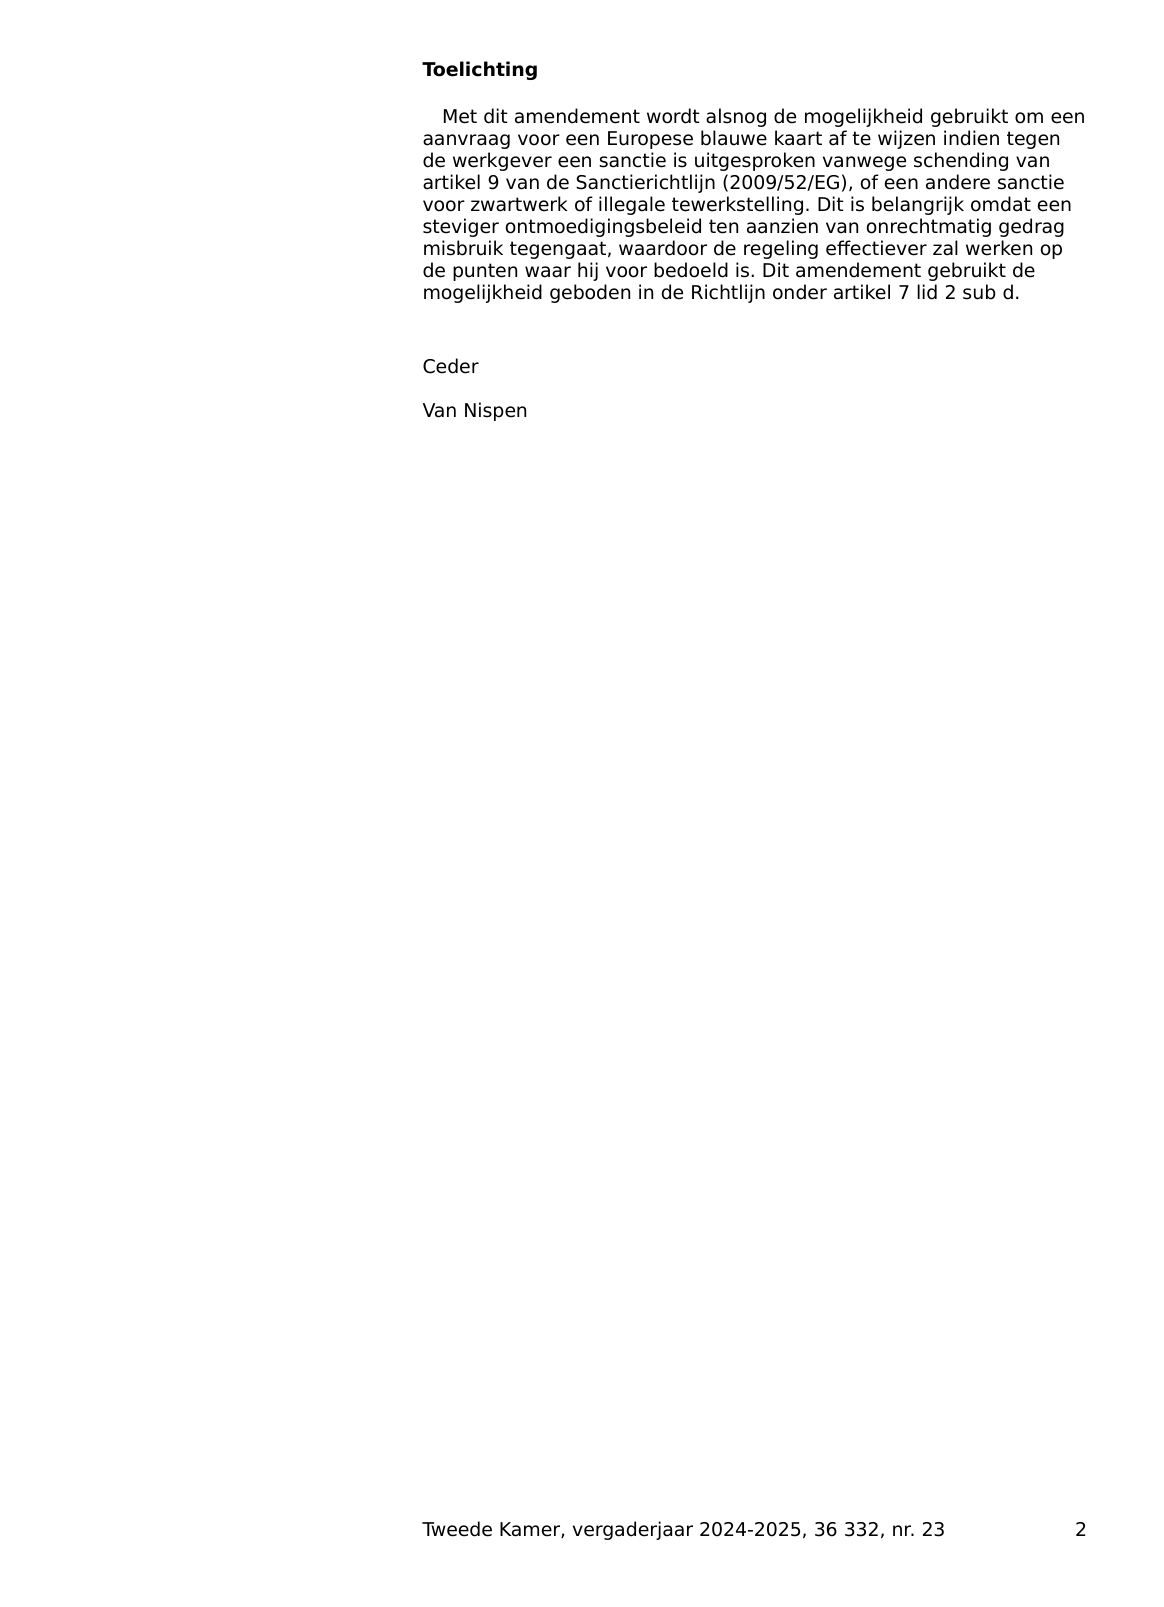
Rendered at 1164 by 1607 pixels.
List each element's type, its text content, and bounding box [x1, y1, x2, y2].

subtitle Toelichting [422, 59, 1087, 81]
text Met dit amendement wordt alsnog de mogelijkheid gebruikt om een aanvraag voor een Europese blauwe kaart af te wijzen indien tegen de werkgever een sanctie is uitgesproken vanwege schending van artikel 9 van de Sanctierichtlijn (2009/52/EG), of een andere sanctie voor zwartwerk of illegale tewerkstelling. Dit is belangrijk omdat een steviger ontmoedigingsbeleid ten aanzien van onrechtmatig gedrag misbruik tegengaat, waardoor de regeling effectiever zal werken op de punten waar hij voor bedoeld is. Dit amendement gebruikt de mogelijkheid geboden in de Richtlijn onder artikel 7 lid 2 sub d. [422, 106, 1087, 304]
text Ceder Van Nispen [422, 334, 1087, 422]
